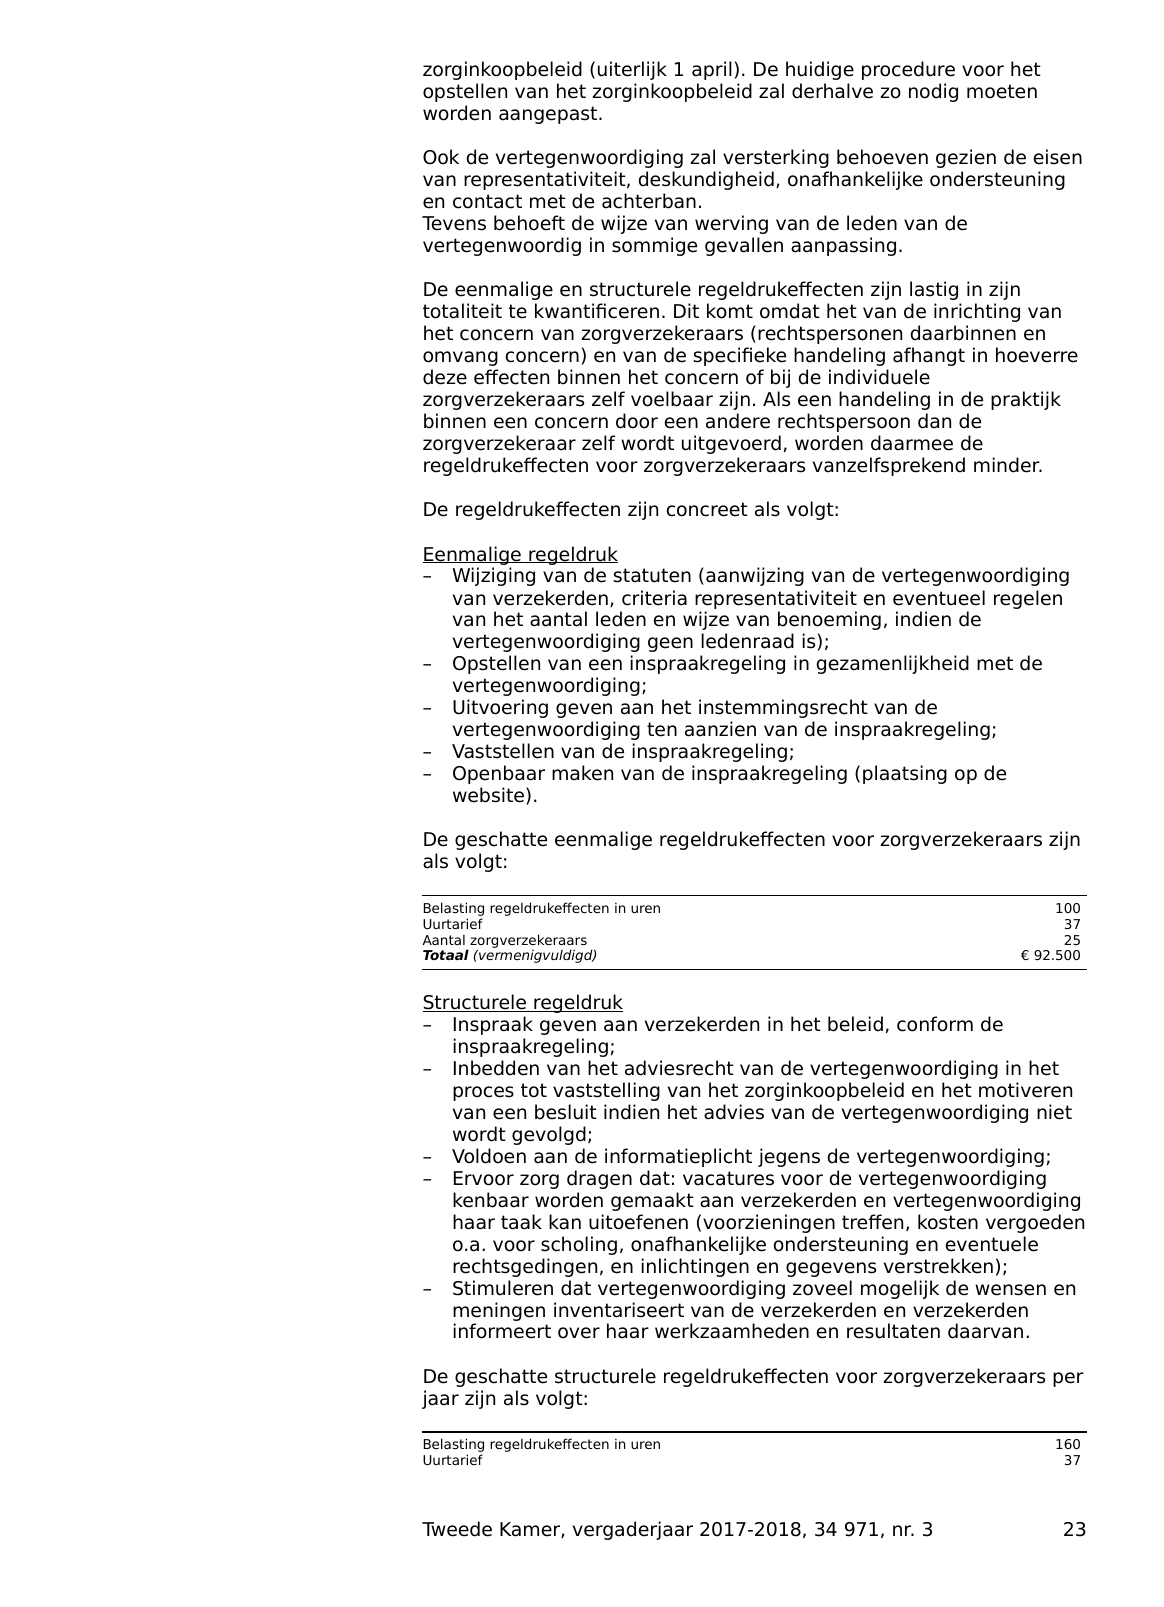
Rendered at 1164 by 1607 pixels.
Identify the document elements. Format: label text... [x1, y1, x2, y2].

text – Ervoor zorg dragen dat: vacatures voor de vertegenwoordiging kenbaar worden gemaakt aan verzekerden en vertegenwoordiging haar taak kan uitoefenen (voorzieningen treffen, kosten vergoeden o.a. voor scholing, onafhankelijke ondersteuning en eventuele rechtsgedingen, en inlichtingen en gegevens verstrekken); [422, 1168, 1087, 1277]
text – Voldoen aan de informatieplicht jegens de vertegenwoordiging; [422, 1146, 1087, 1168]
table_header 100 [936, 896, 1087, 917]
table_header Belasting regeldrukeffecten in uren [422, 1433, 925, 1453]
table_header Belasting regeldrukeffecten in uren [422, 896, 936, 917]
text – Stimuleren dat vertegenwoordiging zoveel mogelijk de wensen en meningen inventariseert van de verzekerden en verzekerden informeert over haar werkzaamheden en resultaten daarvan. [422, 1277, 1087, 1343]
text – Wijziging van de statuten (aanwijzing van de vertegenwoordiging van verzekerden, criteria representativiteit en eventueel regelen van het aantal leden en wijze van benoeming, indien de vertegenwoordiging geen ledenraad is); [422, 565, 1087, 653]
text Tevens behoeft de wijze van werving van de leden van de vertegenwoordig in sommige gevallen aanpassing. [422, 213, 1087, 257]
table_cell 37 [936, 917, 1087, 932]
text – Vaststellen van de inspraakregeling; [422, 741, 1087, 763]
text – Inspraak geven aan verzekerden in het beleid, conform de inspraakregeling; [422, 1014, 1087, 1058]
table_cell € 92.500 [936, 948, 1087, 968]
table_cell Aantal zorgverzekeraars [422, 933, 936, 948]
text De geschatte structurele regeldrukeffecten voor zorgverzekeraars per jaar zijn als volgt: [422, 1366, 1087, 1409]
text – Opstellen van een inspraakregeling in gezamenlijkheid met de vertegenwoordiging; [422, 653, 1087, 697]
text De geschatte eenmalige regeldrukeffecten voor zorgverzekeraars zijn als volgt: [422, 829, 1087, 873]
table_cell Totaal (vermenigvuldigd) [422, 948, 936, 968]
table_header 160 [925, 1433, 1087, 1453]
text Ook de vertegenwoordiging zal versterking behoeven gezien de eisen van representativiteit, deskundigheid, onafhankelijke ondersteuning en contact met de achterban. [422, 147, 1087, 213]
text – Openbaar maken van de inspraakregeling (plaatsing op de website). [422, 763, 1087, 807]
table_cell Uurtarief [422, 917, 936, 932]
table_cell 37 [925, 1453, 1087, 1469]
text – Uitvoering geven aan het instemmingsrecht van de vertegenwoordiging ten aanzien van de inspraakregeling; [422, 697, 1087, 741]
table_cell 25 [936, 933, 1087, 948]
subtitle Eenmalige regeldruk [422, 543, 1087, 565]
text De eenmalige en structurele regeldrukeffecten zijn lastig in zijn totaliteit te kwantificeren. Dit komt omdat het van de inrichting van het concern van zorgverzekeraars (rechtspersonen daarbinnen en omvang concern) en van de specifieke handeling afhangt in hoeverre deze effecten binnen het concern of bij de individuele zorgverzekeraars zelf voelbaar zijn. Als een handeling in de praktijk binnen een concern door een andere rechtspersoon dan de zorgverzekeraar zelf wordt uitgevoerd, worden daarmee de regeldrukeffecten voor zorgverzekeraars vanzelfsprekend minder. [422, 279, 1087, 477]
text zorginkoopbeleid (uiterlijk 1 april). De huidige procedure voor het opstellen van het zorginkoopbeleid zal derhalve zo nodig moeten worden aangepast. [422, 59, 1087, 125]
text – Inbedden van het adviesrecht van de vertegenwoordiging in het proces tot vaststelling van het zorginkoopbeleid en het motiveren van een besluit indien het advies van de vertegenwoordiging niet wordt gevolgd; [422, 1058, 1087, 1146]
text De regeldrukeffecten zijn concreet als volgt: [422, 499, 1087, 521]
subtitle Structurele regeldruk [422, 992, 1087, 1014]
table_cell Uurtarief [422, 1453, 925, 1469]
